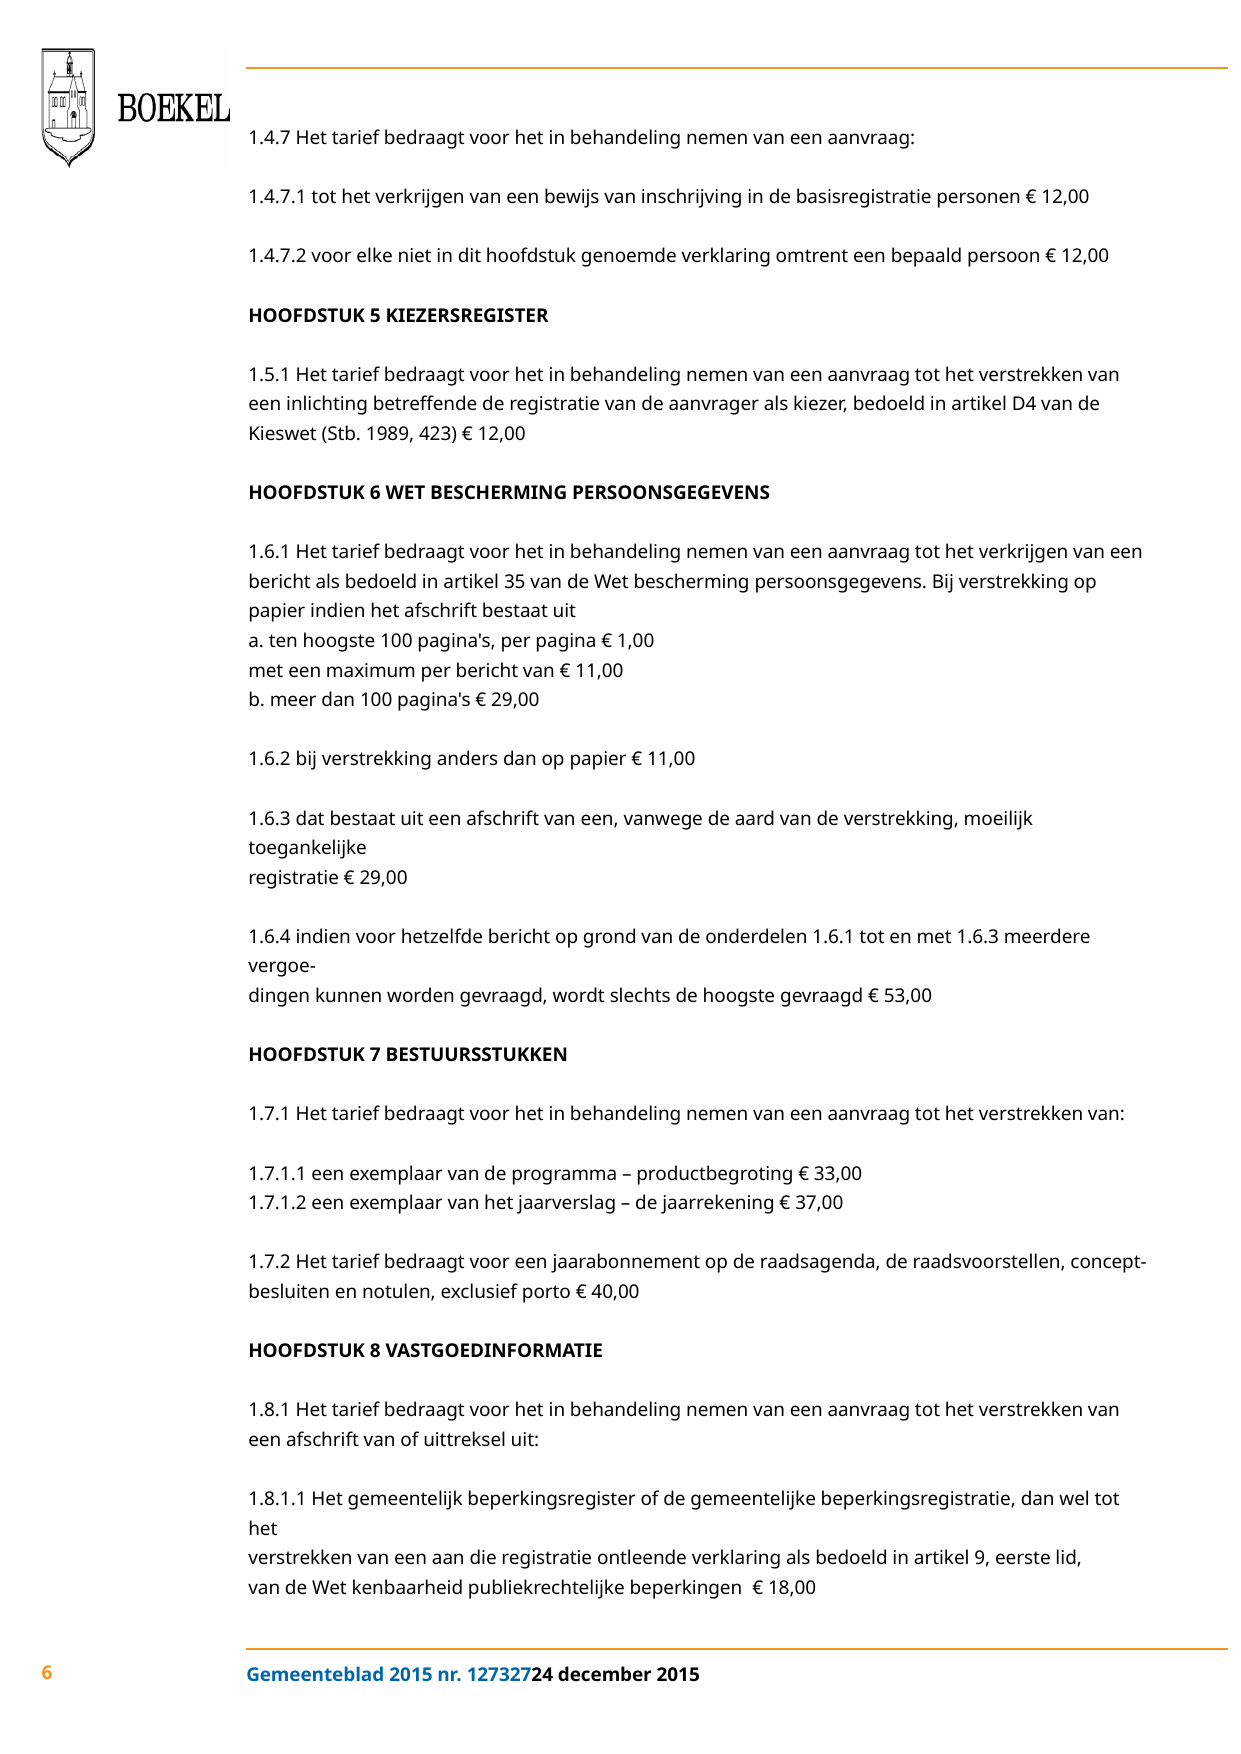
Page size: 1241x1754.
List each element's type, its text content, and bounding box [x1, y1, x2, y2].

picture [41, 47, 231, 172]
text papier indien het afschrift bestaat uit [248, 598, 1152, 623]
text van de Wet kenbaarheid publiekrechtelijke beperkingen € 18,00 [248, 1574, 1152, 1600]
text 1.4.7.2 voor elke niet in dit hoofdstuk genoemde verklaring omtrent een bepaald persoon € 12,00 [248, 243, 1152, 268]
text dingen kunnen worden gevraagd, wordt slechts de hoogste gevraagd € 53,00 [248, 982, 1152, 1008]
text HOOFDSTUK 5 KIEZERSREGISTER [248, 302, 1152, 328]
text Kieswet (Stb. 1989, 423) € 12,00 [248, 420, 1152, 446]
text HOOFDSTUK 6 WET BESCHERMING PERSOONSGEGEVENS [248, 479, 1152, 505]
text HOOFDSTUK 8 VASTGOEDINFORMATIE [248, 1337, 1152, 1363]
text 1.6.3 dat bestaat uit een afschrift van een, vanwege de aard van de verstrekking, moeilijk toegankelijke [248, 805, 1152, 860]
text 1.4.7 Het tarief bedraagt voor het in behandeling nemen van een aanvraag: [248, 124, 1152, 150]
text een inlichting betreffende de registratie van de aanvrager als kiezer, bedoeld in artikel D4 van de [248, 391, 1152, 416]
text 1.5.1 Het tarief bedraagt voor het in behandeling nemen van een aanvraag tot het verstrekken van [248, 361, 1152, 387]
text 1.4.7.1 tot het verkrijgen van een bewijs van inschrijving in de basisregistratie personen € 12,00 [248, 183, 1152, 209]
text bericht als bedoeld in artikel 35 van de Wet bescherming persoonsgegevens. Bij verstrekking op [248, 568, 1152, 594]
text 1.7.1.2 een exemplaar van het jaarverslag – de jaarrekening € 37,00 [248, 1189, 1152, 1215]
text 1.7.1.1 een exemplaar van de programma – productbegroting € 33,00 [248, 1160, 1152, 1186]
text verstrekken van een aan die registratie ontleende verklaring als bedoeld in artikel 9, eerste lid, [248, 1544, 1152, 1570]
text HOOFDSTUK 7 BESTUURSSTUKKEN [248, 1041, 1152, 1067]
text 1.7.1 Het tarief bedraagt voor het in behandeling nemen van een aanvraag tot het verstrekken van: [248, 1101, 1152, 1126]
text b. meer dan 100 pagina's € 29,00 [248, 686, 1152, 712]
text 1.8.1 Het tarief bedraagt voor het in behandeling nemen van een aanvraag tot het verstrekken van [248, 1396, 1152, 1422]
text 1.6.1 Het tarief bedraagt voor het in behandeling nemen van een aanvraag tot het verkrijgen van een [248, 538, 1152, 564]
text 1.6.4 indien voor hetzelfde bericht op grond van de onderdelen 1.6.1 tot en met 1.6.3 meerdere vergoe- [248, 923, 1152, 978]
text met een maximum per bericht van € 11,00 [248, 657, 1152, 683]
text registratie € 29,00 [248, 864, 1152, 890]
text besluiten en notulen, exclusief porto € 40,00 [248, 1278, 1152, 1304]
text a. ten hoogste 100 pagina's, per pagina € 1,00 [248, 627, 1152, 653]
text 1.7.2 Het tarief bedraagt voor een jaarabonnement op de raadsagenda, de raadsvoorstellen, concept- [248, 1248, 1152, 1274]
text een afschrift van of uittreksel uit: [248, 1426, 1152, 1452]
text 1.8.1.1 Het gemeentelijk beperkingsregister of de gemeentelijke beperkingsregistratie, dan wel tot het [248, 1485, 1152, 1541]
text 1.6.2 bij verstrekking anders dan op papier € 11,00 [248, 746, 1152, 771]
